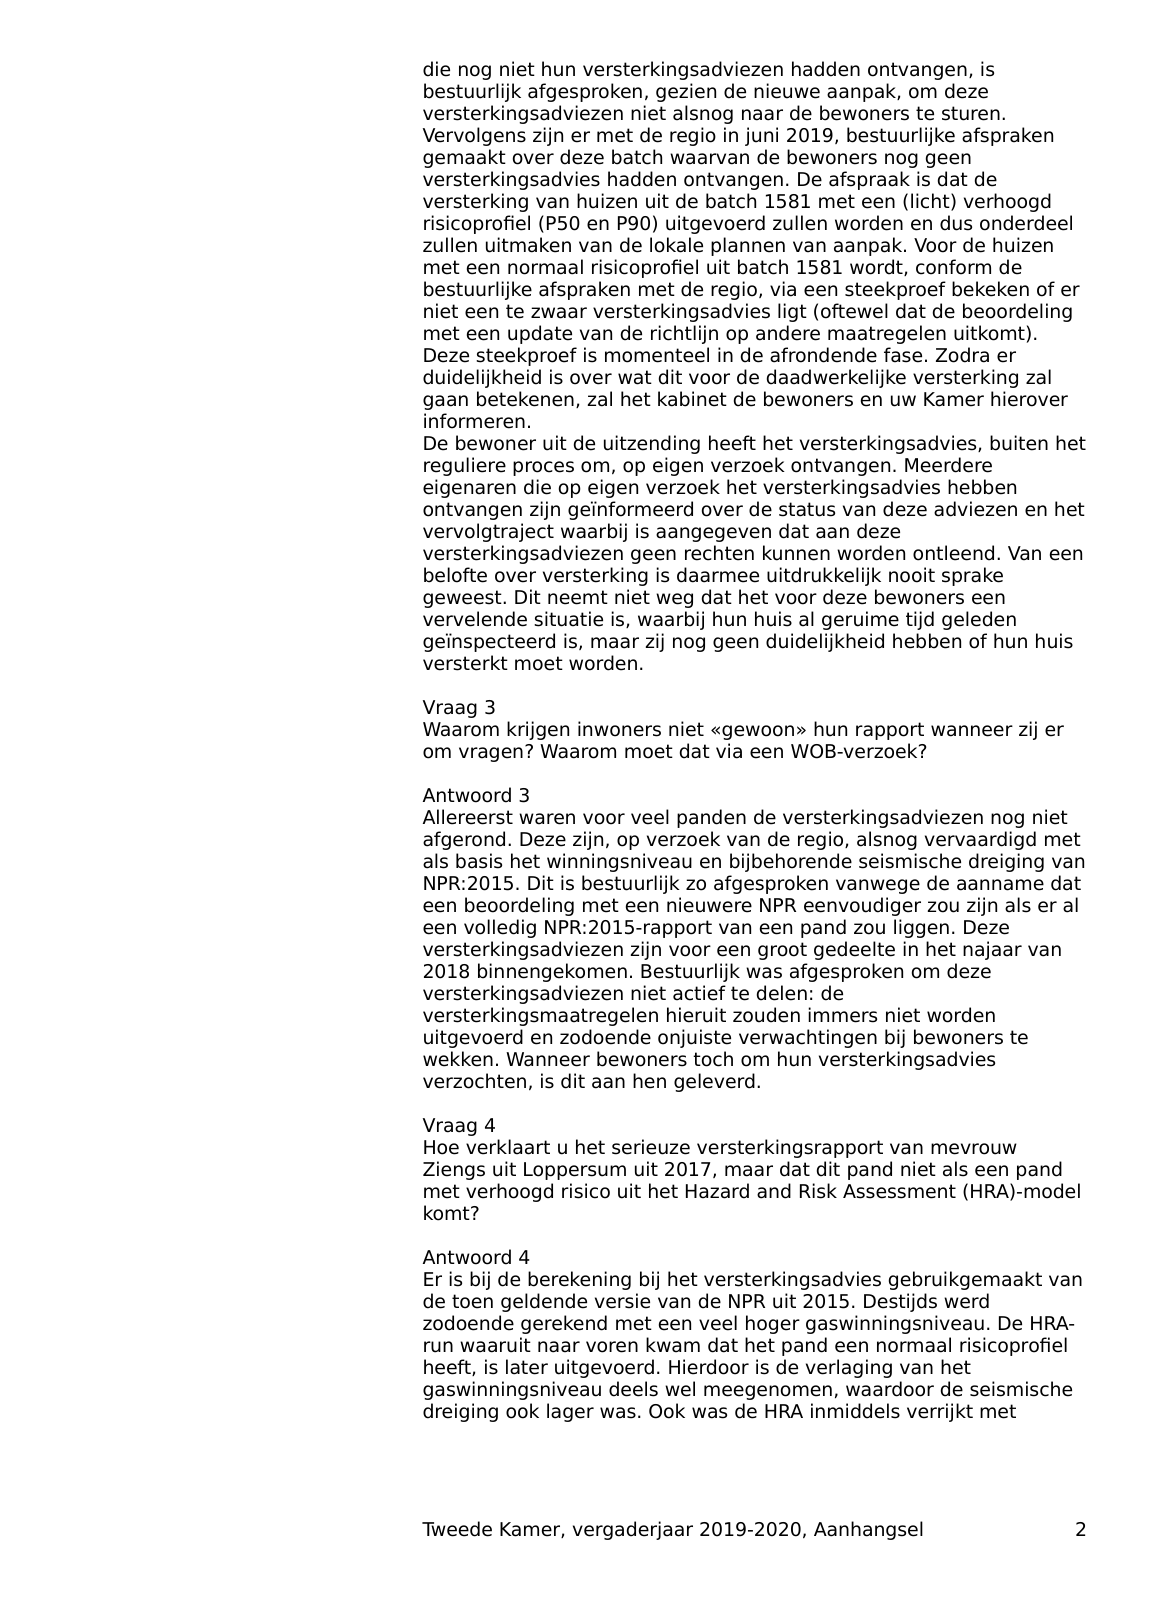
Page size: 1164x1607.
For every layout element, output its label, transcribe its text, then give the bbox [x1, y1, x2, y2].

text Vraag 4 [422, 1115, 1087, 1137]
text Vraag 3 [422, 697, 1087, 719]
text die nog niet hun versterkingsadviezen hadden ontvangen, is bestuurlijk afgesproken, gezien de nieuwe aanpak, om deze versterkingsadviezen niet alsnog naar de bewoners te sturen. [422, 59, 1087, 125]
text Er is bij de berekening bij het versterkingsadvies gebruikgemaakt van de toen geldende versie van de NPR uit 2015. Destijds werd zodoende gerekend met een veel hoger gaswinningsniveau. De HRA-run waaruit naar voren kwam dat het pand een normaal risicoprofiel heeft, is later uitgevoerd. Hierdoor is de verlaging van het gaswinningsniveau deels wel meegenomen, waardoor de seismische dreiging ook lager was. Ook was de HRA inmiddels verrijkt met [422, 1269, 1087, 1423]
text De bewoner uit de uitzending heeft het versterkingsadvies, buiten het reguliere proces om, op eigen verzoek ontvangen. Meerdere eigenaren die op eigen verzoek het versterkingsadvies hebben ontvangen zijn geïnformeerd over de status van deze adviezen en het vervolgtraject waarbij is aangegeven dat aan deze versterkingsadviezen geen rechten kunnen worden ontleend. Van een belofte over versterking is daarmee uitdrukkelijk nooit sprake geweest. Dit neemt niet weg dat het voor deze bewoners een vervelende situatie is, waarbij hun huis al geruime tijd geleden geïnspecteerd is, maar zij nog geen duidelijkheid hebben of hun huis versterkt moet worden. [422, 433, 1087, 674]
text Vervolgens zijn er met de regio in juni 2019, bestuurlijke afspraken gemaakt over deze batch waarvan de bewoners nog geen versterkingsadvies hadden ontvangen. De afspraak is dat de versterking van huizen uit de batch 1581 met een (licht) verhoogd risicoprofiel (P50 en P90) uitgevoerd zullen worden en dus onderdeel zullen uitmaken van de lokale plannen van aanpak. Voor de huizen met een normaal risicoprofiel uit batch 1581 wordt, conform de bestuurlijke afspraken met de regio, via een steekproef bekeken of er niet een te zwaar versterkingsadvies ligt (oftewel dat de beoordeling met een update van de richtlijn op andere maatregelen uitkomt). Deze steekproef is momenteel in de afrondende fase. Zodra er duidelijkheid is over wat dit voor de daadwerkelijke versterking zal gaan betekenen, zal het kabinet de bewoners en uw Kamer hierover informeren. [422, 125, 1087, 433]
text Antwoord 4 [422, 1247, 1087, 1269]
text Waarom krijgen inwoners niet «gewoon» hun rapport wanneer zij er om vragen? Waarom moet dat via een WOB-verzoek? [422, 719, 1087, 763]
text Hoe verklaart u het serieuze versterkingsrapport van mevrouw Ziengs uit Loppersum uit 2017, maar dat dit pand niet als een pand met verhoogd risico uit het Hazard and Risk Assessment (HRA)-model komt? [422, 1137, 1087, 1224]
text Antwoord 3 [422, 785, 1087, 807]
text Allereerst waren voor veel panden de versterkingsadviezen nog niet afgerond. Deze zijn, op verzoek van de regio, alsnog vervaardigd met als basis het winningsniveau en bijbehorende seismische dreiging van NPR:2015. Dit is bestuurlijk zo afgesproken vanwege de aanname dat een beoordeling met een nieuwere NPR eenvoudiger zou zijn als er al een volledig NPR:2015-rapport van een pand zou liggen. Deze versterkingsadviezen zijn voor een groot gedeelte in het najaar van 2018 binnengekomen. Bestuurlijk was afgesproken om deze versterkingsadviezen niet actief te delen: de versterkingsmaatregelen hieruit zouden immers niet worden uitgevoerd en zodoende onjuiste verwachtingen bij bewoners te wekken. Wanneer bewoners toch om hun versterkingsadvies verzochten, is dit aan hen geleverd. [422, 807, 1087, 1092]
